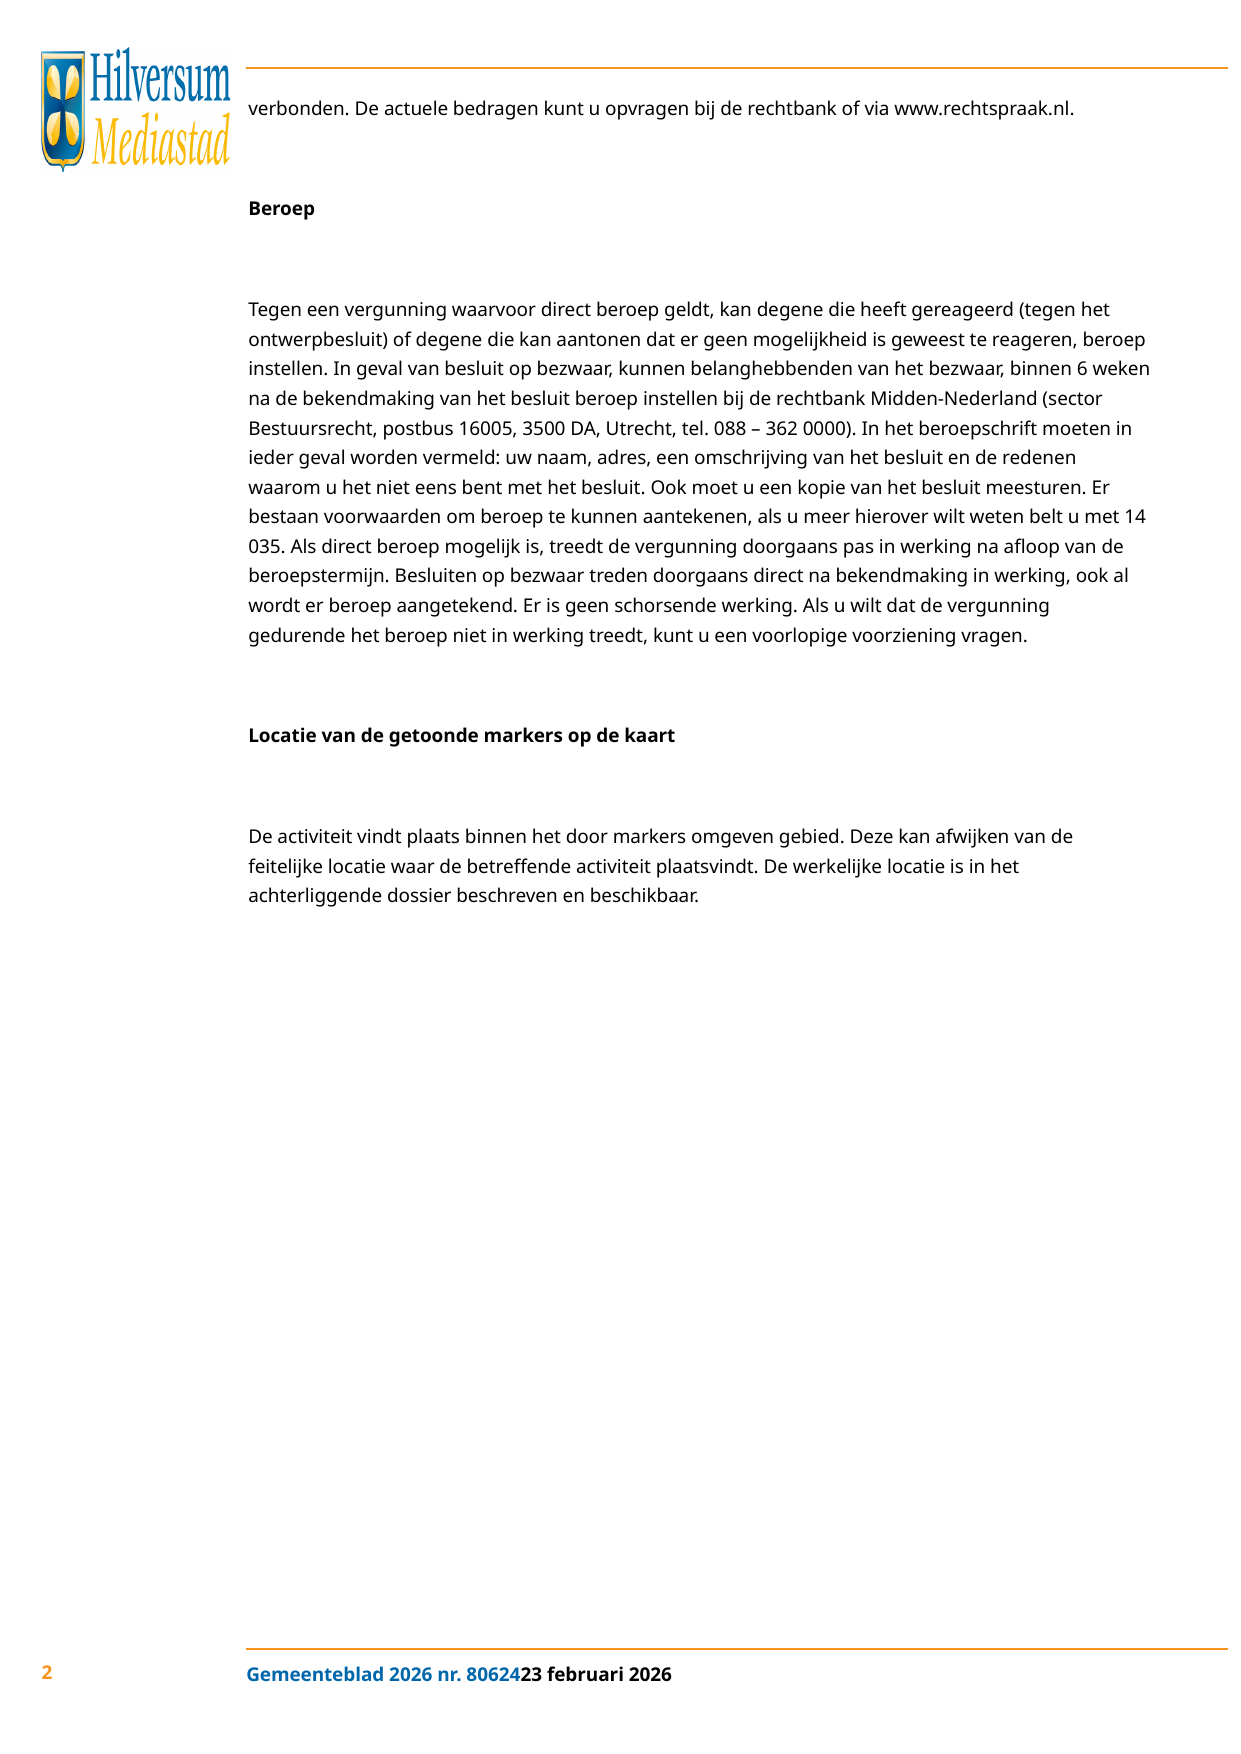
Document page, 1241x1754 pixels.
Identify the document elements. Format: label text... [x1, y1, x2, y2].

picture [41, 47, 231, 172]
text Tegen een vergunning waarvoor direct beroep geldt, kan degene die heeft gereageerd (tegen het ontwerpbesluit) of degene die kan aantonen dat er geen mogelijkheid is geweest te reageren, beroep instellen. In geval van besluit op bezwaar, kunnen belanghebbenden van het bezwaar, binnen 6 weken na de bekendmaking van het besluit beroep instellen bij de rechtbank Midden-Nederland (sector Bestuursrecht, postbus 16005, 3500 DA, Utrecht, tel. 088 – 362 0000). In het beroepschrift moeten in ieder geval worden vermeld: uw naam, adres, een omschrijving van het besluit en de redenen waarom u het niet eens bent met het besluit. Ook moet u een kopie van het besluit meesturen. Er bestaan voorwaarden om beroep te kunnen aantekenen, als u meer hierover wilt weten belt u met 14 035. Als direct beroep mogelijk is, treedt de vergunning doorgaans pas in werking na afloop van de beroepstermijn. Besluiten op bezwaar treden doorgaans direct na bekendmaking in werking, ook al wordt er beroep aangetekend. Er is geen schorsende werking. Als u wilt dat de vergunning gedurende het beroep niet in werking treedt, kunt u een voorlopige voorziening vragen. [248, 296, 1152, 648]
text Beroep [248, 196, 1152, 221]
text Locatie van de getoonde markers op de kaart [248, 723, 1152, 748]
text verbonden. De actuele bedragen kunt u opvragen bij de rechtbank of via www.rechtspraak.nl. [248, 95, 1152, 121]
text De activiteit vindt plaats binnen het door markers omgeven gebied. Deze kan afwijken van de feitelijke locatie waar de betreffende activiteit plaatsvindt. De werkelijke locatie is in het achterliggende dossier beschreven en beschikbaar. [248, 823, 1152, 908]
